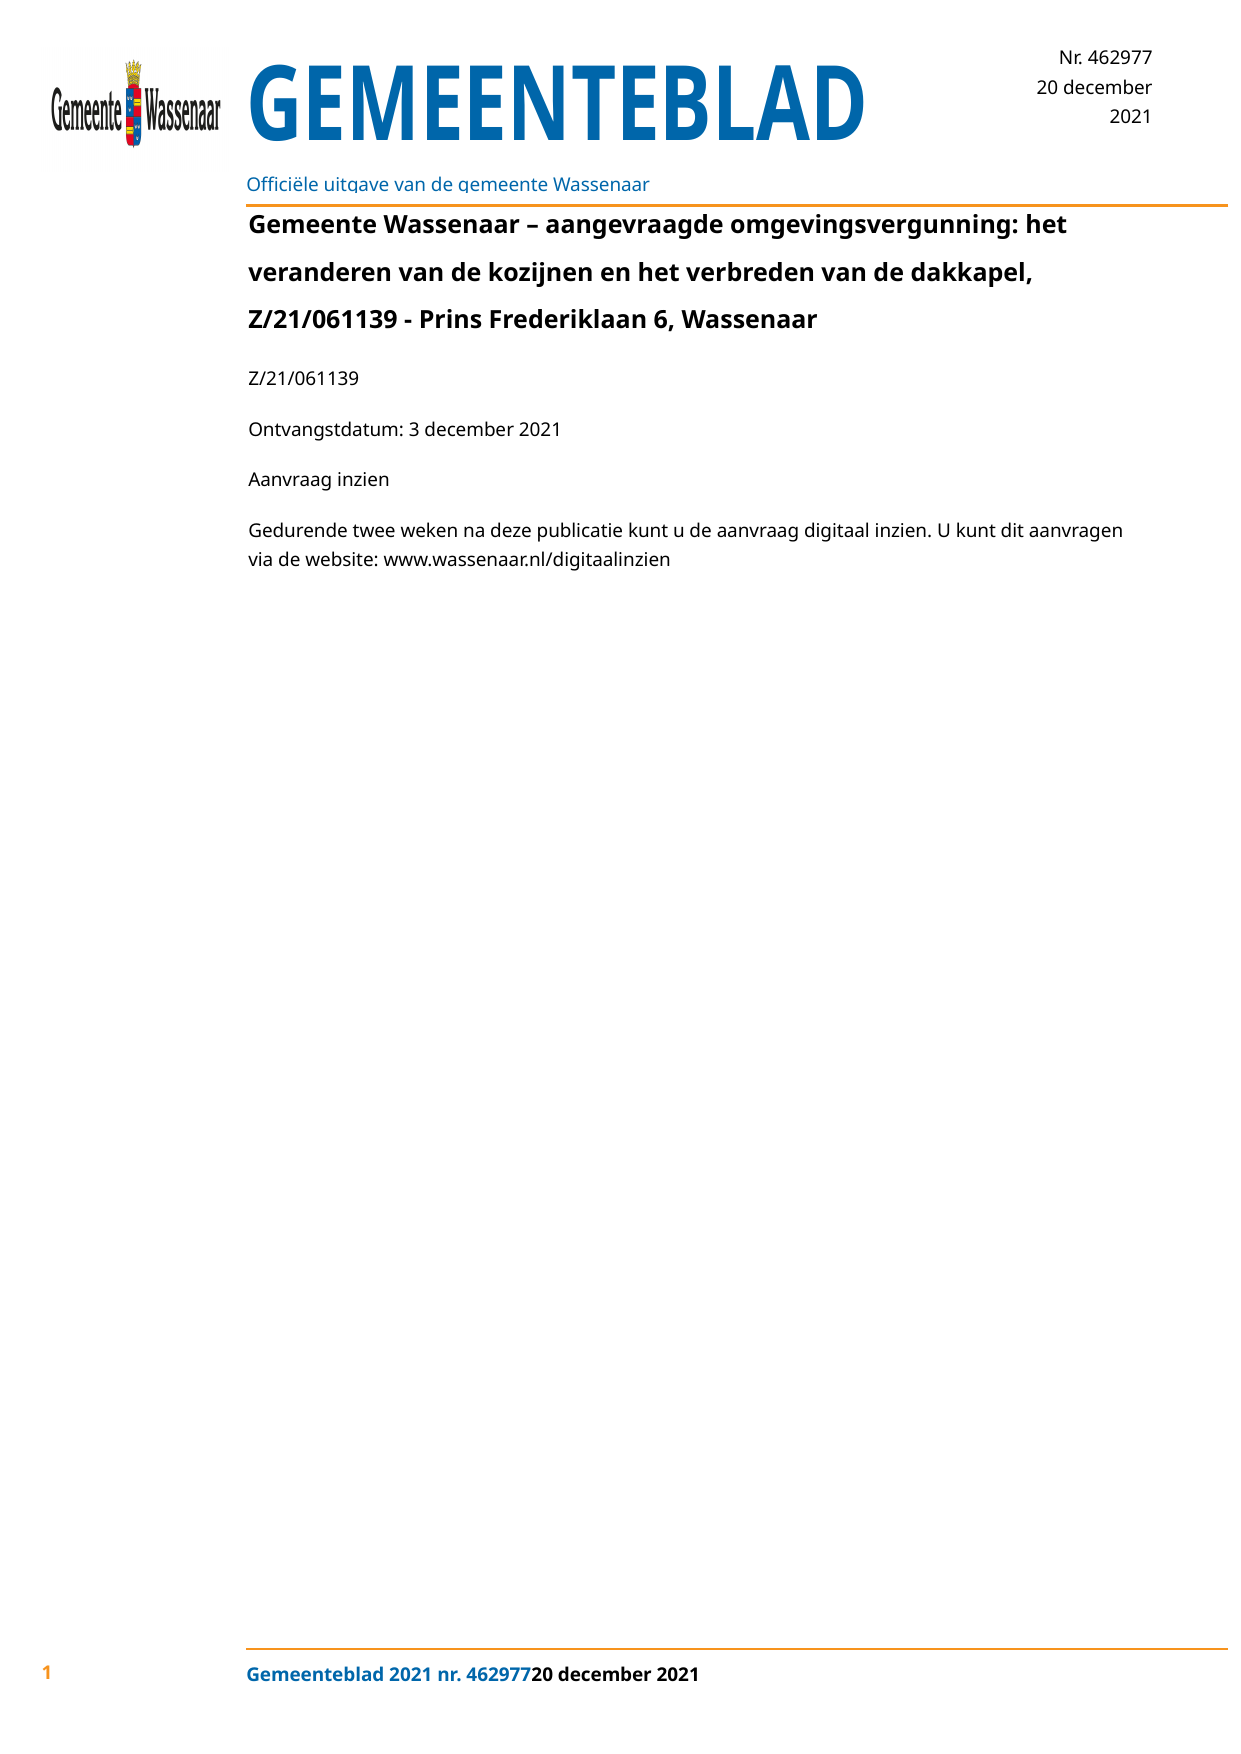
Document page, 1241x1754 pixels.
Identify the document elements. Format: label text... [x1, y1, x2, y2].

picture [41, 47, 231, 172]
text Gedurende twee weken na deze publicatie kunt u de aanvraag digitaal inzien. U kunt dit aanvragen via de website: www.wassenaar.nl/digitaalinzien [248, 517, 1152, 572]
text Gemeente Wassenaar – aangevraagde omgevingsvergunning: het veranderen van de kozijnen en het verbreden van de dakkapel, Z/21/061139 - Prins Frederiklaan 6, Wassenaar [248, 207, 1152, 336]
text Aanvraag inzien [248, 466, 1152, 492]
text Ontvangstdatum: 3 december 2021 [248, 416, 1152, 442]
text Z/21/061139 [248, 366, 1152, 391]
